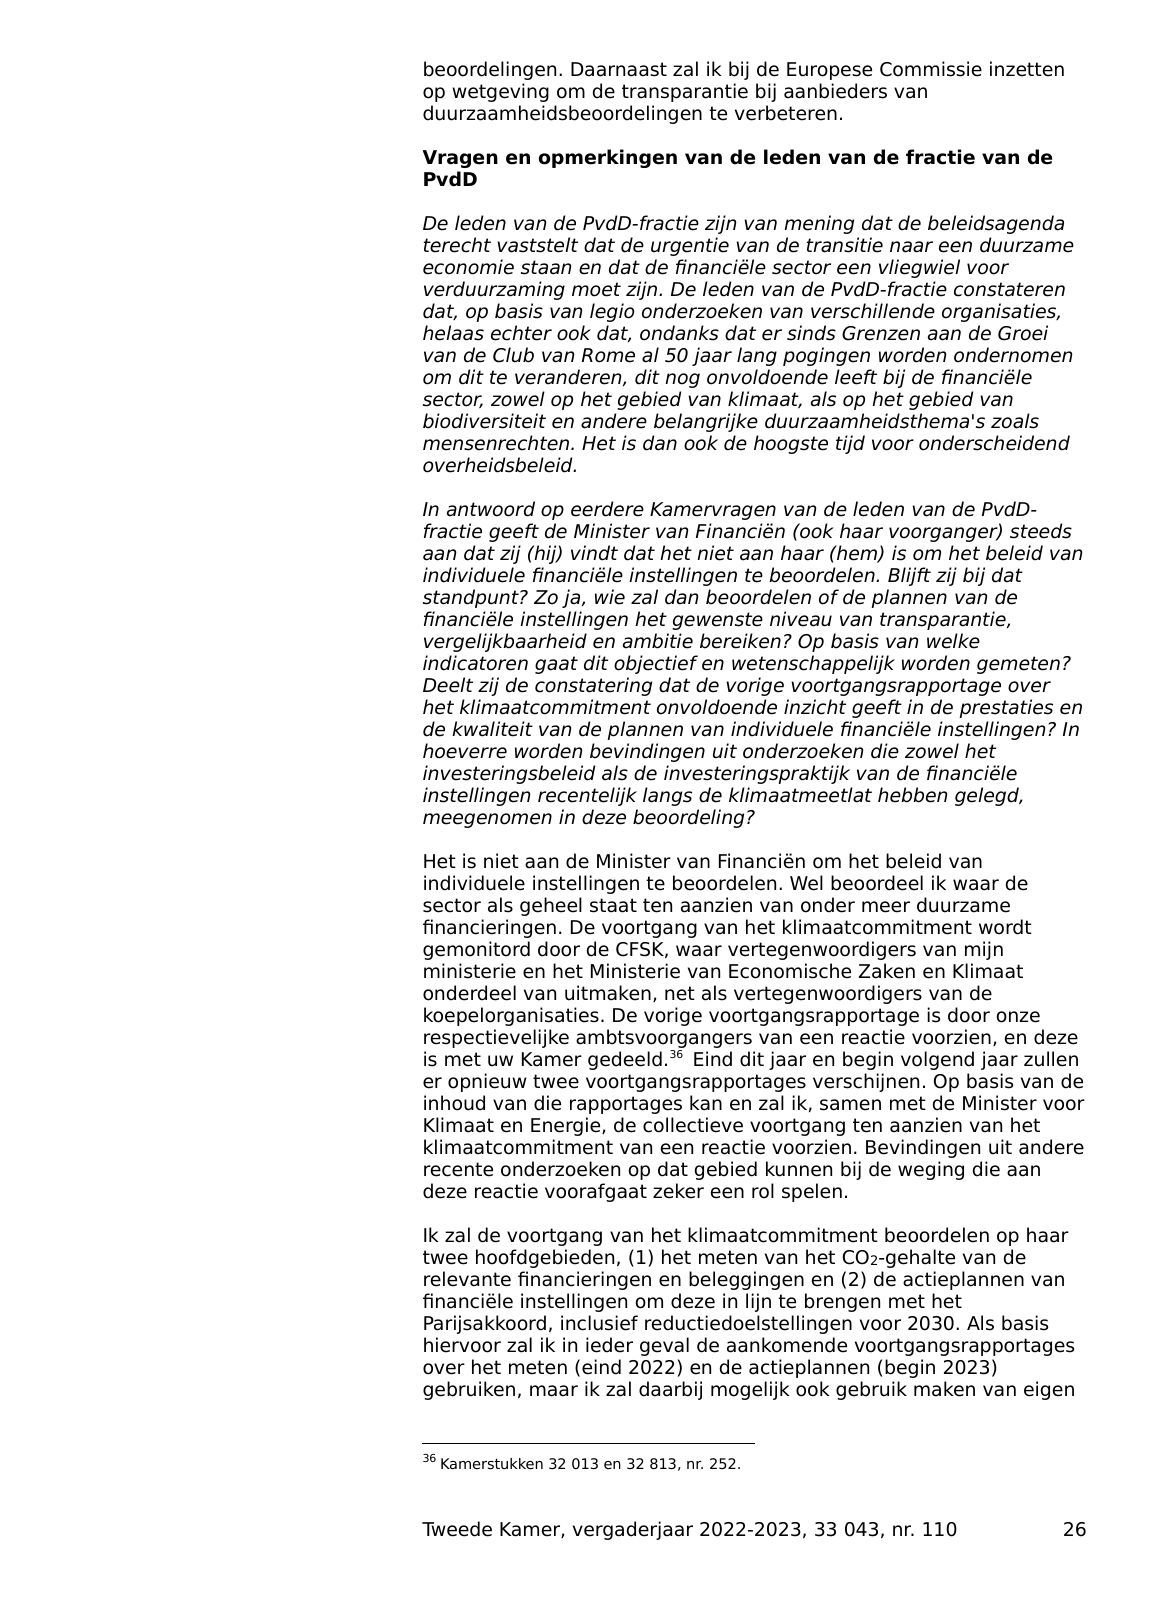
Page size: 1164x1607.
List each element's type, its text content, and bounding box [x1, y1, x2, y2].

subtitle Vragen en opmerkingen van de leden van de fractie van de PvdD [422, 147, 1087, 191]
text beoordelingen. Daarnaast zal ik bij de Europese Commissie inzetten op wetgeving om de transparantie bij aanbieders van duurzaamheidsbeoordelingen te verbeteren. [422, 59, 1087, 125]
text Ik zal de voortgang van het klimaatcommitment beoordelen op haar twee hoofdgebieden, (1) het meten van het CO2-gehalte van de relevante financieringen en beleggingen en (2) de actieplannen van financiële instellingen om deze in lijn te brengen met het Parijsakkoord, inclusief reductiedoelstellingen voor 2030. Als basis hiervoor zal ik in ieder geval de aankomende voortgangsrapportages over het meten (eind 2022) en de actieplannen (begin 2023) gebruiken, maar ik zal daarbij mogelijk ook gebruik maken van eigen [422, 1225, 1087, 1401]
text Kamerstukken 32 013 en 32 813, nr. 252. [422, 1452, 1087, 1474]
text Het is niet aan de Minister van Financiën om het beleid van individuele instellingen te beoordelen. Wel beoordeel ik waar de sector als geheel staat ten aanzien van onder meer duurzame financieringen. De voortgang van het klimaatcommitment wordt gemonitord door de CFSK, waar vertegenwoordigers van mijn ministerie en het Ministerie van Economische Zaken en Klimaat onderdeel van uitmaken, net als vertegenwoordigers van de koepelorganisaties. De vorige voortgangsrapportage is door onze respectievelijke ambtsvoorgangers van een reactie voorzien, en deze is met uw Kamer gedeeld. Eind dit jaar en begin volgend jaar zullen er opnieuw twee voortgangsrapportages verschijnen. Op basis van de inhoud van die rapportages kan en zal ik, samen met de Minister voor Klimaat en Energie, de collectieve voortgang ten aanzien van het klimaatcommitment van een reactie voorzien. Bevindingen uit andere recente onderzoeken op dat gebied kunnen bij de weging die aan deze reactie voorafgaat zeker een rol spelen. [422, 851, 1087, 1203]
text In antwoord op eerdere Kamervragen van de leden van de PvdD-fractie geeft de Minister van Financiën (ook haar voorganger) steeds aan dat zij (hij) vindt dat het niet aan haar (hem) is om het beleid van individuele financiële instellingen te beoordelen. Blijft zij bij dat standpunt? Zo ja, wie zal dan beoordelen of de plannen van de financiële instellingen het gewenste niveau van transparantie, vergelijkbaarheid en ambitie bereiken? Op basis van welke indicatoren gaat dit objectief en wetenschappelijk worden gemeten? Deelt zij de constatering dat de vorige voortgangsrapportage over het klimaatcommitment onvoldoende inzicht geeft in de prestaties en de kwaliteit van de plannen van individuele financiële instellingen? In hoeverre worden bevindingen uit onderzoeken die zowel het investeringsbeleid als de investeringspraktijk van de financiële instellingen recentelijk langs de klimaatmeetlat hebben gelegd, meegenomen in deze beoordeling? [422, 499, 1087, 829]
text De leden van de PvdD-fractie zijn van mening dat de beleidsagenda terecht vaststelt dat de urgentie van de transitie naar een duurzame economie staan en dat de financiële sector een vliegwiel voor verduurzaming moet zijn. De leden van de PvdD-fractie constateren dat, op basis van legio onderzoeken van verschillende organisaties, helaas echter ook dat, ondanks dat er sinds Grenzen aan de Groei van de Club van Rome al 50 jaar lang pogingen worden ondernomen om dit te veranderen, dit nog onvoldoende leeft bij de financiële sector, zowel op het gebied van klimaat, als op het gebied van biodiversiteit en andere belangrijke duurzaamheidsthema's zoals mensenrechten. Het is dan ook de hoogste tijd voor onderscheidend overheidsbeleid. [422, 213, 1087, 477]
